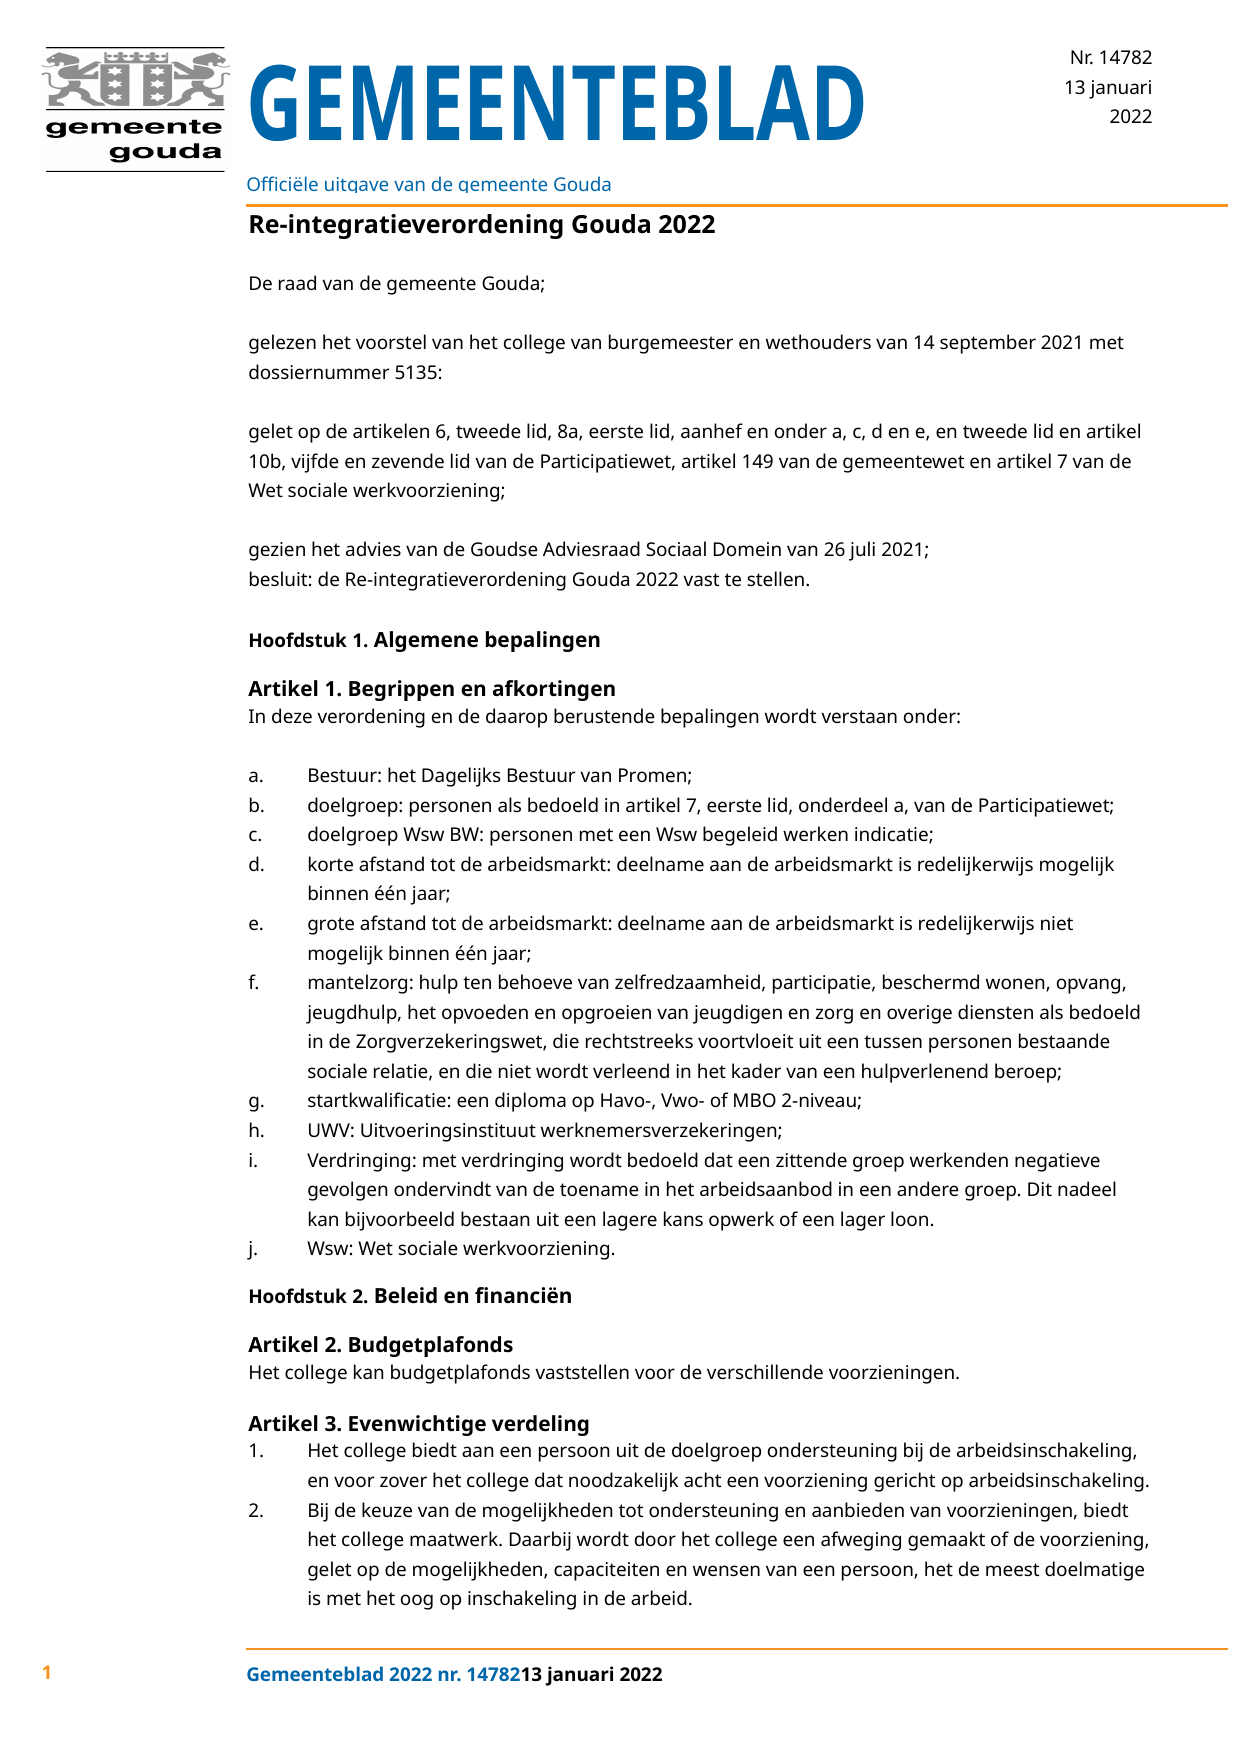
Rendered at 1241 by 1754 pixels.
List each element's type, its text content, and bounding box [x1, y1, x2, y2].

list doelgroep Wsw BW: personen met een Wsw begeleid werken indicatie; [248, 821, 1152, 847]
text De raad van de gemeente Gouda; [248, 270, 1152, 296]
list Het college biedt aan een persoon uit de doelgroep ondersteuning bij de arbeidsinschakeling, en voor zover het college dat noodzakelijk acht een voorziening gericht op arbeidsinschakeling. [248, 1438, 1152, 1493]
text gelezen het voorstel van het college van burgemeester en wethouders van 14 september 2021 met dossiernummer 5135: [248, 329, 1152, 385]
list doelgroep: personen als bedoeld in artikel 7, eerste lid, onderdeel a, van de Participatiewet; [248, 792, 1152, 817]
text Artikel 2. Budgetplafonds [248, 1330, 1152, 1359]
list Bestuur: het Dagelijks Bestuur van Promen; [248, 762, 1152, 788]
text In deze verordening en de daarop berustende bepalingen wordt verstaan onder: [248, 703, 1152, 729]
text Het college kan budgetplafonds vaststellen voor de verschillende voorzieningen. [248, 1359, 1152, 1384]
list startkwalificatie: een diploma op Havo-, Vwo- of MBO 2-niveau; [248, 1088, 1152, 1113]
text Artikel 1. Begrippen en afkortingen [248, 674, 1152, 703]
text Hoofdstuk 2. Beleid en financiën [248, 1281, 1152, 1309]
list UWV: Uitvoeringsinstituut werknemersverzekeringen; [248, 1117, 1152, 1143]
picture [41, 47, 231, 172]
text Hoofdstuk 1. Algemene bepalingen [248, 625, 1152, 654]
list Verdringing: met verdringing wordt bedoeld dat een zittende groep werkenden negatieve gevolgen ondervindt van de toename in het arbeidsaanbod in een andere groep. Dit nadeel kan bijvoorbeeld bestaan uit een lagere kans opwerk of een lager loon. [248, 1147, 1152, 1232]
text besluit: de Re-integratieverordening Gouda 2022 vast te stellen. [248, 566, 1152, 592]
text Re-integratieverordening Gouda 2022 [248, 207, 1152, 241]
list korte afstand tot de arbeidsmarkt: deelname aan de arbeidsmarkt is redelijkerwijs mogelijk binnen één jaar; [248, 851, 1152, 906]
text gezien het advies van de Goudse Adviesraad Sociaal Domein van 26 juli 2021; [248, 537, 1152, 562]
text gelet op de artikelen 6, tweede lid, 8a, eerste lid, aanhef en onder a, c, d en e, en tweede lid en artikel 10b, vijfde en zevende lid van de Participatiewet, artikel 149 van de gemeentewet en artikel 7 van de Wet sociale werkvoorziening; [248, 418, 1152, 503]
list grote afstand tot de arbeidsmarkt: deelname aan de arbeidsmarkt is redelijkerwijs niet mogelijk binnen één jaar; [248, 910, 1152, 965]
list mantelzorg: hulp ten behoeve van zelfredzaamheid, participatie, beschermd wonen, opvang, jeugdhulp, het opvoeden en opgroeien van jeugdigen en zorg en overige diensten als bedoeld in de Zorgverzekeringswet, die rechtstreeks voortvloeit uit een tussen personen bestaande sociale relatie, en die niet wordt verleend in het kader van een hulpverlenend beroep; [248, 969, 1152, 1084]
list Bij de keuze van de mogelijkheden tot ondersteuning en aanbieden van voorzieningen, biedt het college maatwerk. Daarbij wordt door het college een afweging gemaakt of de voorziening, gelet op de mogelijkheden, capaciteiten en wensen van een persoon, het de meest doelmatige is met het oog op inschakeling in de arbeid. [248, 1497, 1152, 1611]
list Wsw: Wet sociale werkvoorziening. [248, 1236, 1152, 1261]
text Artikel 3. Evenwichtige verdeling [248, 1409, 1152, 1438]
